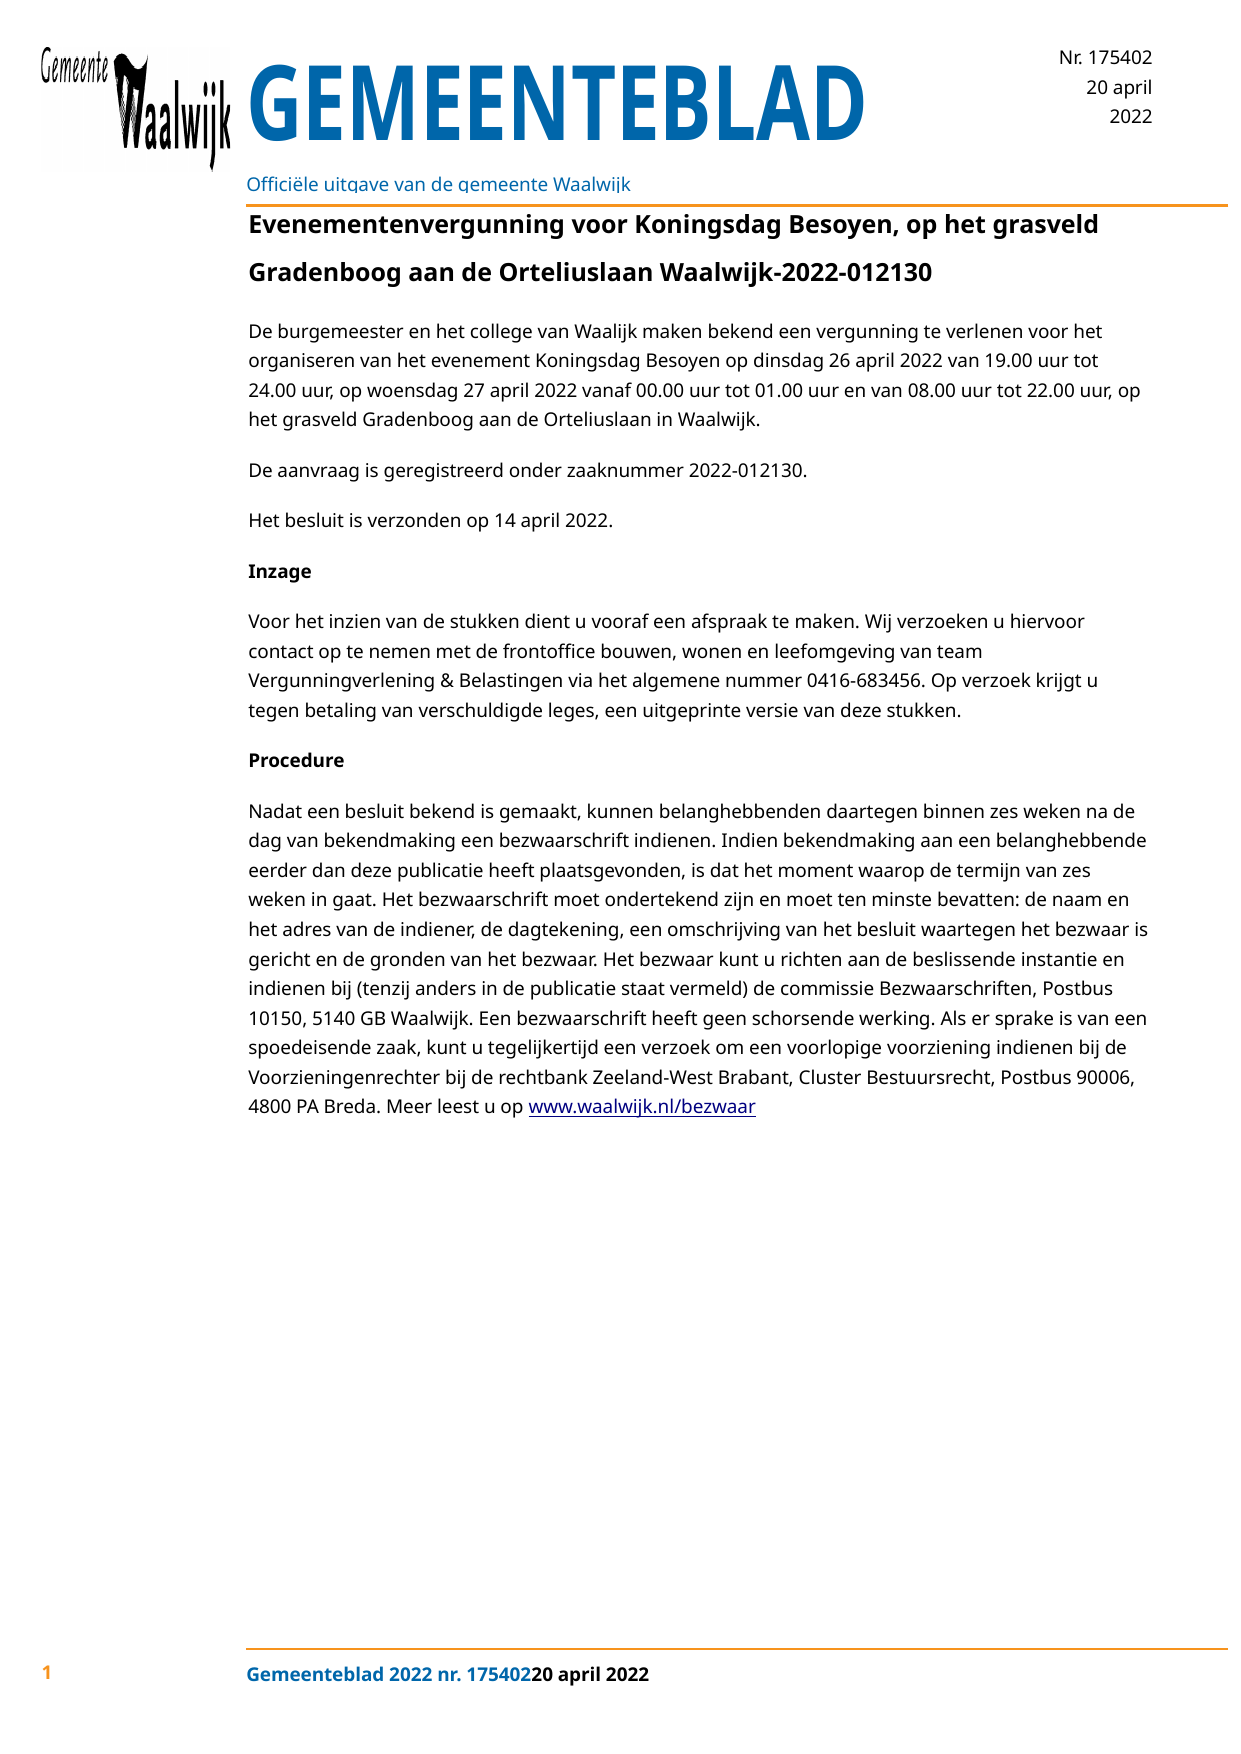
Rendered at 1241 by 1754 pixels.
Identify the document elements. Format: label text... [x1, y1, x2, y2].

text Voor het inzien van de stukken dient u vooraf een afspraak te maken. Wij verzoeken u hiervoor contact op te nemen met de frontoffice bouwen, wonen en leefomgeving van team Vergunningverlening & Belastingen via het algemene nummer 0416-683456. Op verzoek krijgt u tegen betaling van verschuldigde leges, een uitgeprinte versie van deze stukken. [248, 608, 1152, 723]
text Evenementenvergunning voor Koningsdag Besoyen, op het grasveld Gradenboog aan de Orteliuslaan Waalwijk-2022-012130 [248, 207, 1152, 288]
text De burgemeester en het college van Waalijk maken bekend een vergunning te verlenen voor het organiseren van het evenement Koningsdag Besoyen op dinsdag 26 april 2022 van 19.00 uur tot 24.00 uur, op woensdag 27 april 2022 vanaf 00.00 uur tot 01.00 uur en van 08.00 uur tot 22.00 uur, op het grasveld Gradenboog aan de Orteliuslaan in Waalwijk. [248, 318, 1152, 432]
text De aanvraag is geregistreerd onder zaaknummer 2022-012130. [248, 457, 1152, 483]
picture [41, 47, 231, 172]
text Het besluit is verzonden op 14 april 2022. [248, 507, 1152, 533]
text Nadat een besluit bekend is gemaakt, kunnen belanghebbenden daartegen binnen zes weken na de dag van bekendmaking een bezwaarschrift indienen. Indien bekendmaking aan een belanghebbende eerder dan deze publicatie heeft plaatsgevonden, is dat het moment waarop de termijn van zes weken in gaat. Het bezwaarschrift moet ondertekend zijn en moet ten minste bevatten: de naam en het adres van de indiener, de dagtekening, een omschrijving van het besluit waartegen het bezwaar is gericht en de gronden van het bezwaar. Het bezwaar kunt u richten aan de beslissende instantie en indienen bij (tenzij anders in de publicatie staat vermeld) de commissie Bezwaarschriften, Postbus 10150, 5140 GB Waalwijk. Een bezwaarschrift heeft geen schorsende werking. Als er sprake is van een spoedeisende zaak, kunt u tegelijkertijd een verzoek om een voorlopige voorziening indienen bij de Voorzieningenrechter bij de rechtbank Zeeland-West Brabant, Cluster Bestuursrecht, Postbus 90006, 4800 PA Breda. Meer leest u op www.waalwijk.nl/bezwaar [248, 798, 1152, 1119]
text Inzage [248, 558, 1152, 584]
text Procedure [248, 747, 1152, 773]
